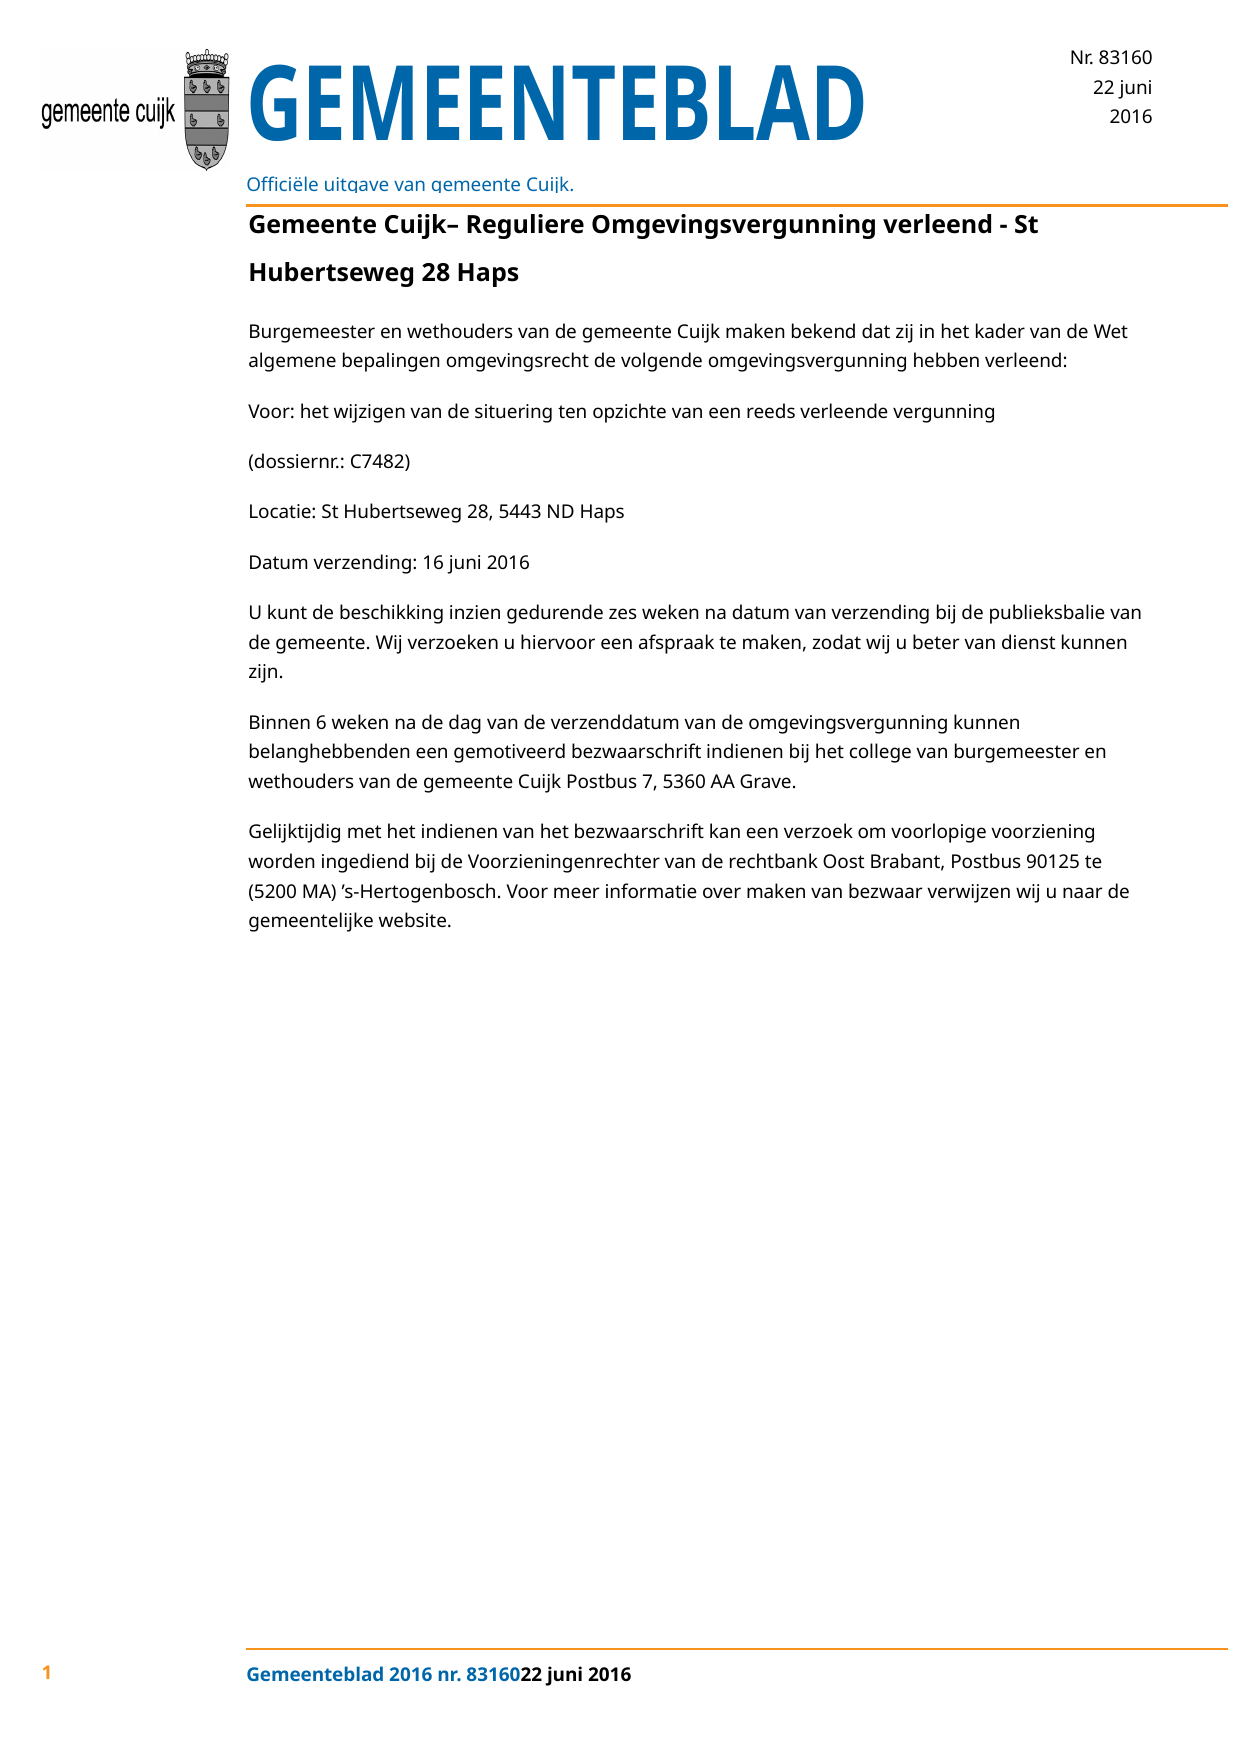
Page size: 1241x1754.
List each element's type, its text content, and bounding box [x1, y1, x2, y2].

text (dossiernr.: C7482) [248, 448, 1152, 474]
text Gemeente Cuijk– Reguliere Omgevingsvergunning verleend - St Hubertseweg 28 Haps [248, 207, 1152, 288]
text Burgemeester en wethouders van de gemeente Cuijk maken bekend dat zij in het kader van de Wet algemene bepalingen omgevingsrecht de volgende omgevingsvergunning hebben verleend: [248, 318, 1152, 373]
text Voor: het wijzigen van de situering ten opzichte van een reeds verleende vergunning [248, 398, 1152, 424]
text Datum verzending: 16 juni 2016 [248, 549, 1152, 575]
text Gelijktijdig met het indienen van het bezwaarschrift kan een verzoek om voorlopige voorziening worden ingediend bij de Voorzieningenrechter van de rechtbank Oost Brabant, Postbus 90125 te (5200 MA) ’s-Hertogenbosch. Voor meer informatie over maken van bezwaar verwijzen wij u naar de gemeentelijke website. [248, 819, 1152, 933]
text Binnen 6 weken na de dag van de verzenddatum van de omgevingsvergunning kunnen belanghebbenden een gemotiveerd bezwaarschrift indienen bij het college van burgemeester en wethouders van de gemeente Cuijk Postbus 7, 5360 AA Grave. [248, 709, 1152, 794]
text U kunt de beschikking inzien gedurende zes weken na datum van verzending bij de publieksbalie van de gemeente. Wij verzoeken u hiervoor een afspraak te maken, zodat wij u beter van dienst kunnen zijn. [248, 599, 1152, 684]
picture [41, 47, 231, 172]
text Locatie: St Hubertseweg 28, 5443 ND Haps [248, 499, 1152, 524]
